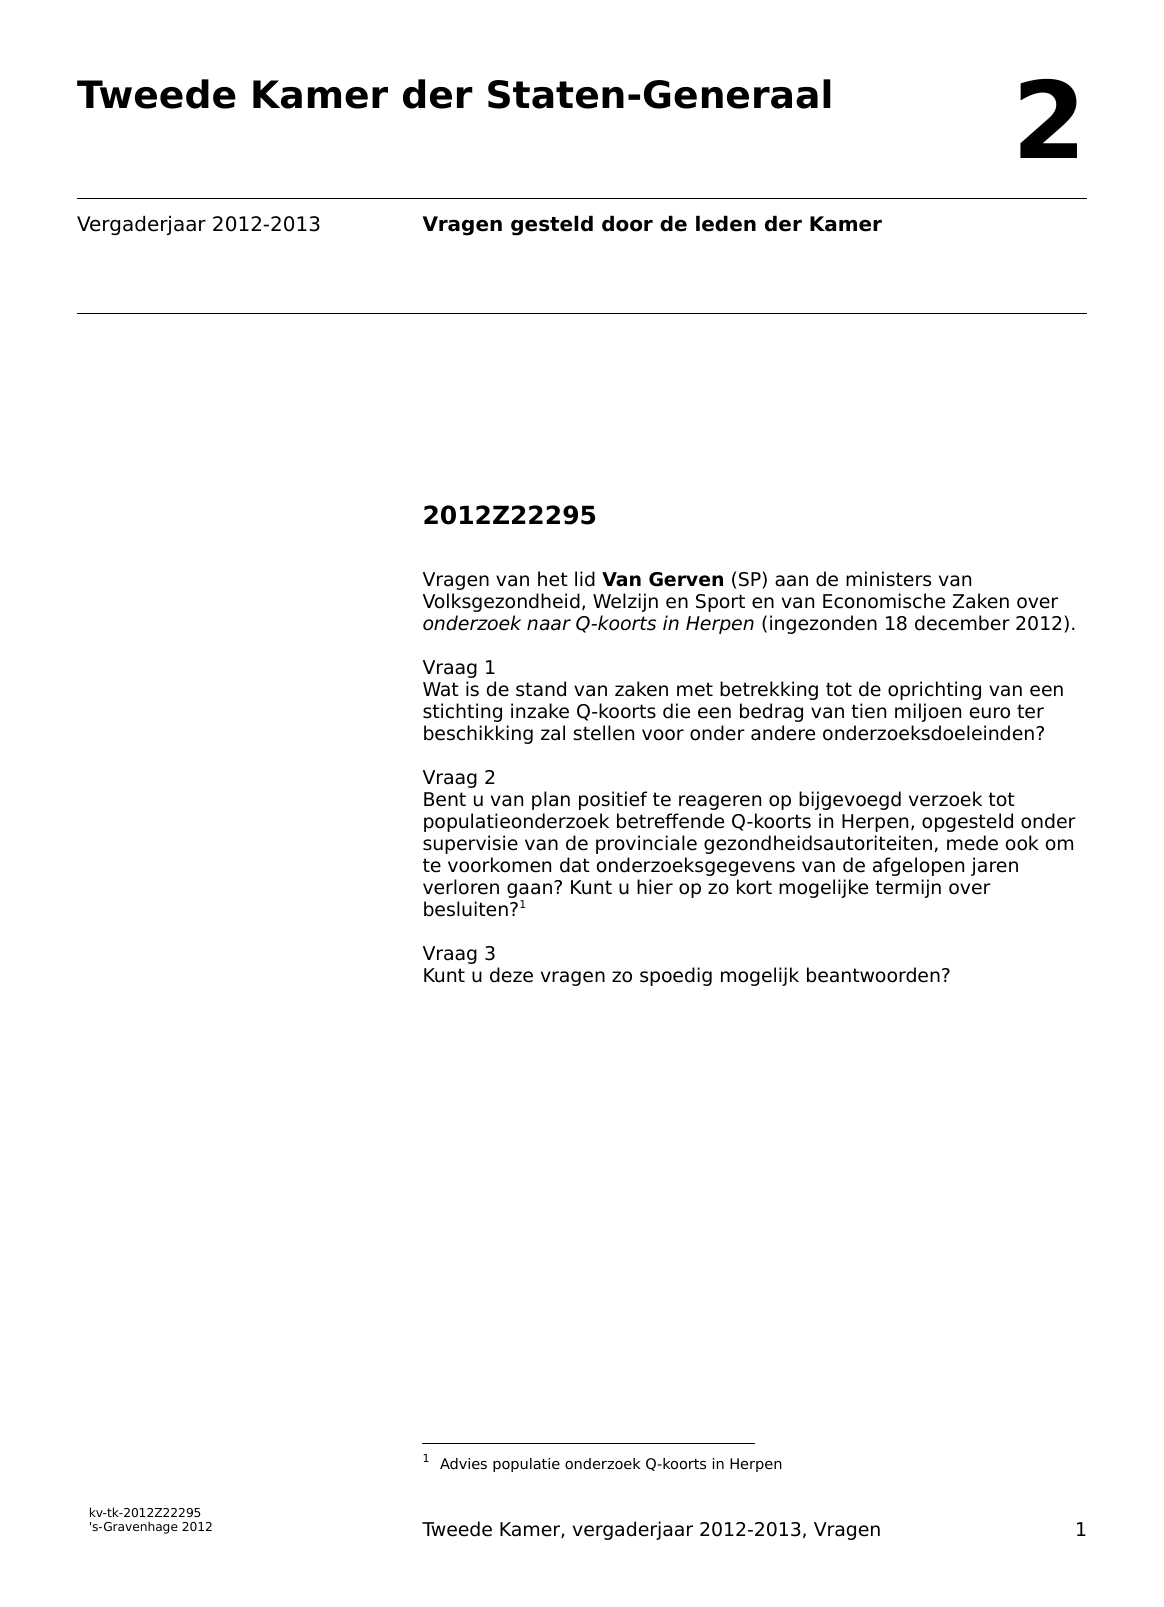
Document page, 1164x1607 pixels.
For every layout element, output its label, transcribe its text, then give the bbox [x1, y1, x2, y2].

table_cell Vragen gesteld door de leden der Kamer [422, 199, 1087, 313]
text Advies populatie onderzoek Q-koorts in Herpen [422, 1452, 1087, 1474]
text Wat is de stand van zaken met betrekking tot de oprichting van een stichting inzake Q-koorts die een bedrag van tien miljoen euro ter beschikking zal stellen voor onder andere onderzoeksdoeleinden? [422, 679, 1087, 745]
text Vraag 1 [422, 657, 1087, 679]
text Vragen van het lid Van Gerven (SP) aan de ministers van Volksgezondheid, Welzijn en Sport en van Economische Zaken over onderzoek naar Q-koorts in Herpen (ingezonden 18 december 2012). [422, 569, 1087, 635]
table_cell Vergaderjaar 2012-2013 [77, 199, 422, 313]
text Bent u van plan positief te reageren op bijgevoegd verzoek tot populatieonderzoek betreffende Q-koorts in Herpen, opgesteld onder supervisie van de provinciale gezondheidsautoriteiten, mede ook om te voorkomen dat onderzoeksgegevens van de afgelopen jaren verloren gaan? Kunt u hier op zo kort mogelijke termijn over besluiten? [422, 789, 1087, 921]
text Vraag 3 [422, 943, 1087, 965]
text Kunt u deze vragen zo spoedig mogelijk beantwoorden? [422, 965, 1087, 987]
text 2012Z22295 [422, 501, 1087, 531]
text Vraag 2 [422, 767, 1087, 789]
table_header Tweede Kamer der Staten-Generaal [77, 59, 886, 198]
text kv-tk-2012Z22295 [88, 1506, 323, 1520]
table_header 2 [886, 59, 1087, 198]
text 's-Gravenhage 2012 [88, 1520, 323, 1534]
